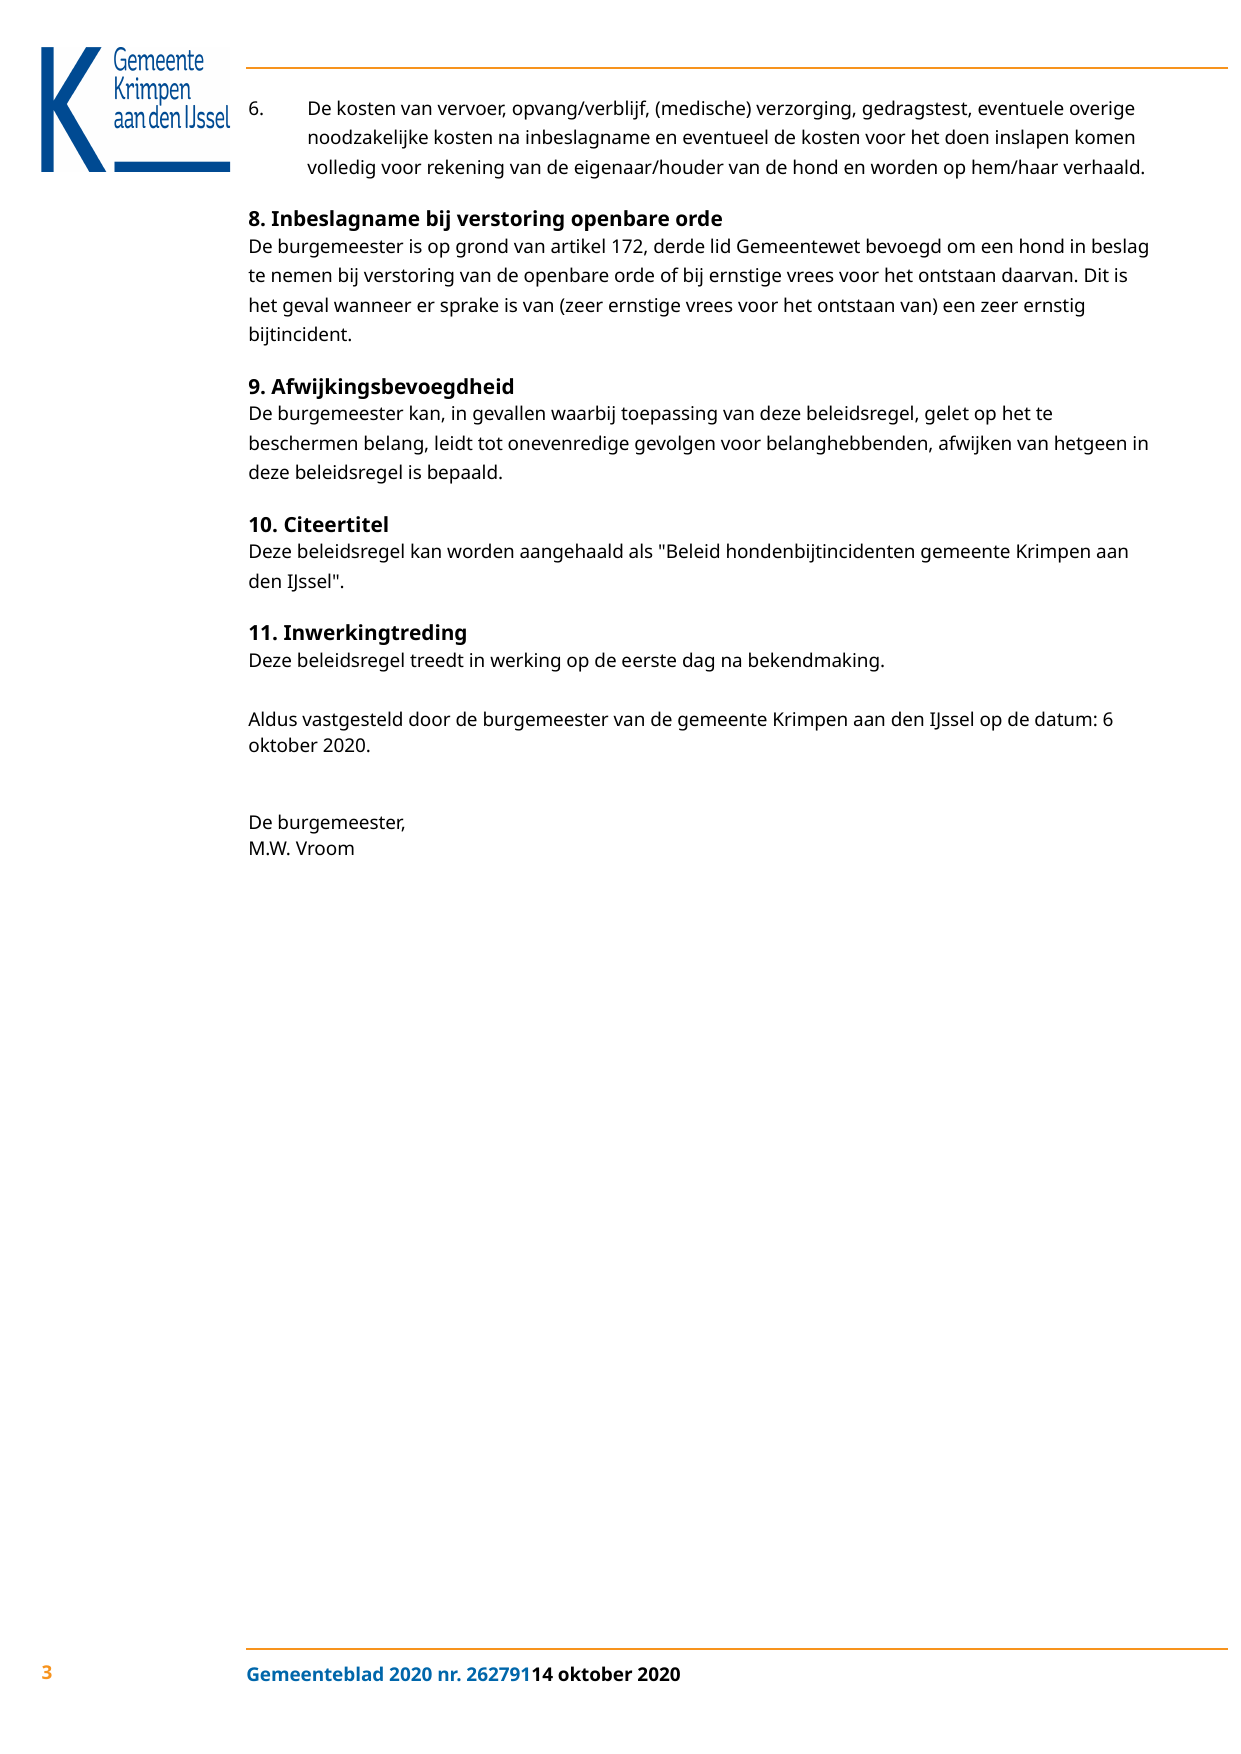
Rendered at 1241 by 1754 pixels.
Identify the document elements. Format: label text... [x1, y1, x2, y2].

text Deze beleidsregel treedt in werking op de eerste dag na bekendmaking. [248, 647, 1152, 673]
text 8. Inbeslagname bij verstoring openbare orde [248, 204, 1152, 233]
text M.W. Vroom [248, 835, 1152, 860]
text De burgemeester, [248, 809, 1152, 835]
text 9. Afwijkingsbevoegdheid [248, 372, 1152, 400]
text De burgemeester kan, in gevallen waarbij toepassing van deze beleidsregel, gelet op het te beschermen belang, leidt tot onevenredige gevolgen voor belanghebbenden, afwijken van hetgeen in deze beleidsregel is bepaald. [248, 400, 1152, 485]
text 11. Inwerkingtreding [248, 618, 1152, 647]
text Aldus vastgesteld door de burgemeester van de gemeente Krimpen aan den IJssel op de datum: 6 oktober 2020. [248, 706, 1152, 757]
text Deze beleidsregel kan worden aangehaald als "Beleid hondenbijtincidenten gemeente Krimpen aan den IJssel". [248, 538, 1152, 594]
text 10. Citeertitel [248, 510, 1152, 538]
text De burgemeester is op grond van artikel 172, derde lid Gemeentewet bevoegd om een hond in beslag te nemen bij verstoring van de openbare orde of bij ernstige vrees voor het ontstaan daarvan. Dit is het geval wanneer er sprake is van (zeer ernstige vrees voor het ontstaan van) een zeer ernstig bijtincident. [248, 233, 1152, 347]
list De kosten van vervoer, opvang/verblijf, (medische) verzorging, gedragstest, eventuele overige noodzakelijke kosten na inbeslagname en eventueel de kosten voor het doen inslapen komen volledig voor rekening van de eigenaar/houder van de hond en worden op hem/haar verhaald. [248, 95, 1152, 180]
picture [41, 47, 231, 172]
